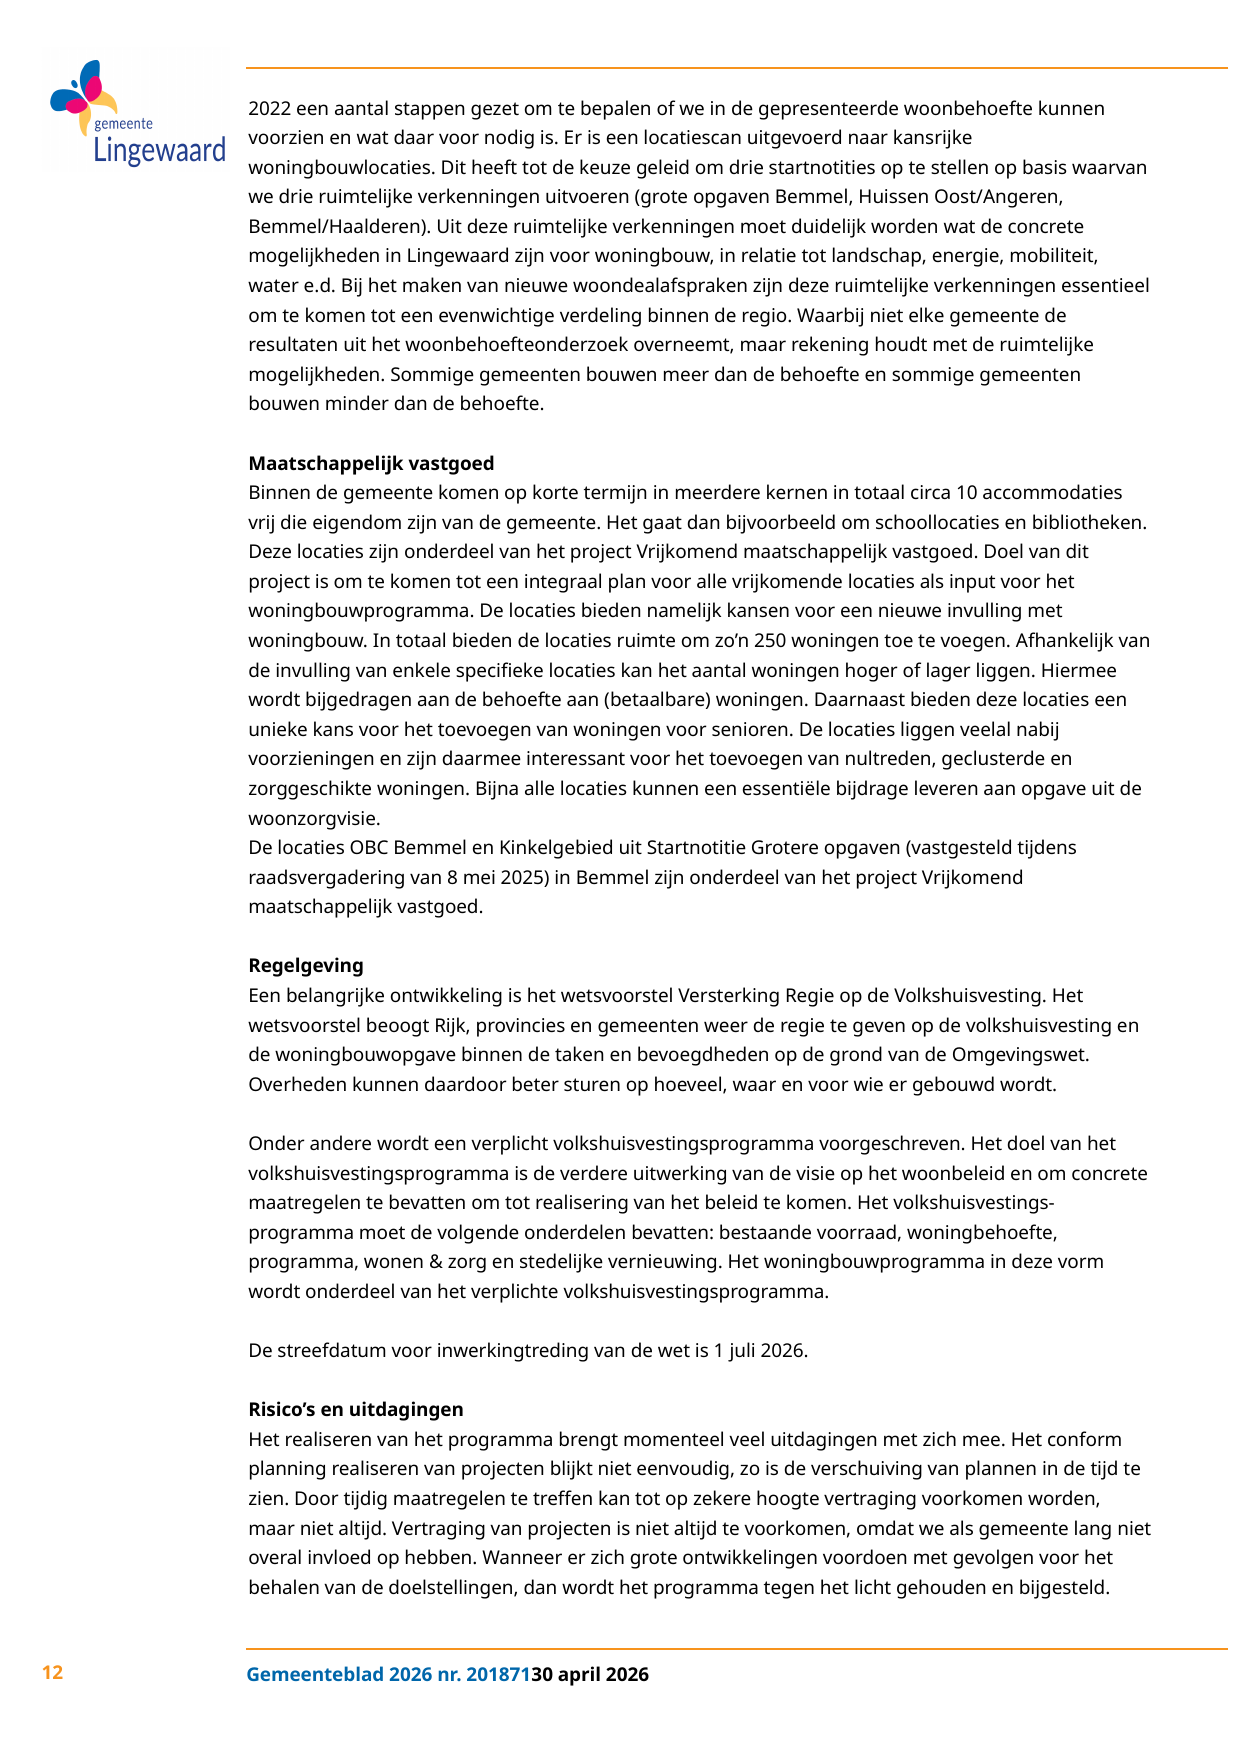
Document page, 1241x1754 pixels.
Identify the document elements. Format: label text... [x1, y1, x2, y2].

text Binnen de gemeente komen op korte termijn in meerdere kernen in totaal circa 10 accommodaties vrij die eigendom zijn van de gemeente. Het gaat dan bijvoorbeeld om schoollocaties en bibliotheken. Deze locaties zijn onderdeel van het project Vrijkomend maatschappelijk vastgoed. Doel van dit project is om te komen tot een integraal plan voor alle vrijkomende locaties als input voor het woningbouwprogramma. De locaties bieden namelijk kansen voor een nieuwe invulling met woningbouw. In totaal bieden de locaties ruimte om zo’n 250 woningen toe te voegen. Afhankelijk van de invulling van enkele specifieke locaties kan het aantal woningen hoger of lager liggen. Hiermee wordt bijgedragen aan de behoefte aan (betaalbare) woningen. Daarnaast bieden deze locaties een unieke kans voor het toevoegen van woningen voor senioren. De locaties liggen veelal nabij voorzieningen en zijn daarmee interessant voor het toevoegen van nultreden, geclusterde en zorggeschikte woningen. Bijna alle locaties kunnen een essentiële bijdrage leveren aan opgave uit de woonzorgvisie. [248, 479, 1152, 831]
text Onder andere wordt een verplicht volkshuisvestingsprogramma voorgeschreven. Het doel van het volkshuisvestingsprogramma is de verdere uitwerking van de visie op het woonbeleid en om concrete maatregelen te bevatten om tot realisering van het beleid te komen. Het volkshuisvestings-programma moet de volgende onderdelen bevatten: bestaande voorraad, woningbehoefte, programma, wonen & zorg en stedelijke vernieuwing. Het woningbouwprogramma in deze vorm wordt onderdeel van het verplichte volkshuisvestingsprogramma. [248, 1130, 1152, 1304]
text Het realiseren van het programma brengt momenteel veel uitdagingen met zich mee. Het conform planning realiseren van projecten blijkt niet eenvoudig, zo is de verschuiving van plannen in de tijd te zien. Door tijdig maatregelen te treffen kan tot op zekere hoogte vertraging voorkomen worden, maar niet altijd. Vertraging van projecten is niet altijd te voorkomen, omdat we als gemeente lang niet overal invloed op hebben. Wanneer er zich grote ontwikkelingen voordoen met gevolgen voor het behalen van de doelstellingen, dan wordt het programma tegen het licht gehouden en bijgesteld. [248, 1426, 1152, 1600]
text Maatschappelijk vastgoed [248, 450, 1152, 476]
text 2022 een aantal stappen gezet om te bepalen of we in de gepresenteerde woonbehoefte kunnen voorzien en wat daar voor nodig is. Er is een locatiescan uitgevoerd naar kansrijke woningbouwlocaties. Dit heeft tot de keuze geleid om drie startnotities op te stellen op basis waarvan we drie ruimtelijke verkenningen uitvoeren (grote opgaven Bemmel, Huissen Oost/Angeren, Bemmel/Haalderen). Uit deze ruimtelijke verkenningen moet duidelijk worden wat de concrete mogelijkheden in Lingewaard zijn voor woningbouw, in relatie tot landschap, energie, mobiliteit, water e.d. Bij het maken van nieuwe woondealafspraken zijn deze ruimtelijke verkenningen essentieel om te komen tot een evenwichtige verdeling binnen de regio. Waarbij niet elke gemeente de resultaten uit het woonbehoefteonderzoek overneemt, maar rekening houdt met de ruimtelijke mogelijkheden. Sommige gemeenten bouwen meer dan de behoefte en sommige gemeenten bouwen minder dan de behoefte. [248, 95, 1152, 416]
text Een belangrijke ontwikkeling is het wetsvoorstel Versterking Regie op de Volkshuisvesting. Het wetsvoorstel beoogt Rijk, provincies en gemeenten weer de regie te geven op de volkshuisvesting en de woningbouwopgave binnen de taken en bevoegdheden op de grond van de Omgevingswet. Overheden kunnen daardoor beter sturen op hoeveel, waar en voor wie er gebouwd wordt. [248, 982, 1152, 1097]
text Risico’s en uitdagingen [248, 1396, 1152, 1422]
text De locaties OBC Bemmel en Kinkelgebied uit Startnotitie Grotere opgaven (vastgesteld tijdens raadsvergadering van 8 mei 2025) in Bemmel zijn onderdeel van het project Vrijkomend maatschappelijk vastgoed. [248, 834, 1152, 919]
text De streefdatum voor inwerkingtreding van de wet is 1 juli 2026. [248, 1337, 1152, 1363]
picture [41, 47, 231, 172]
text Regelgeving [248, 953, 1152, 978]
